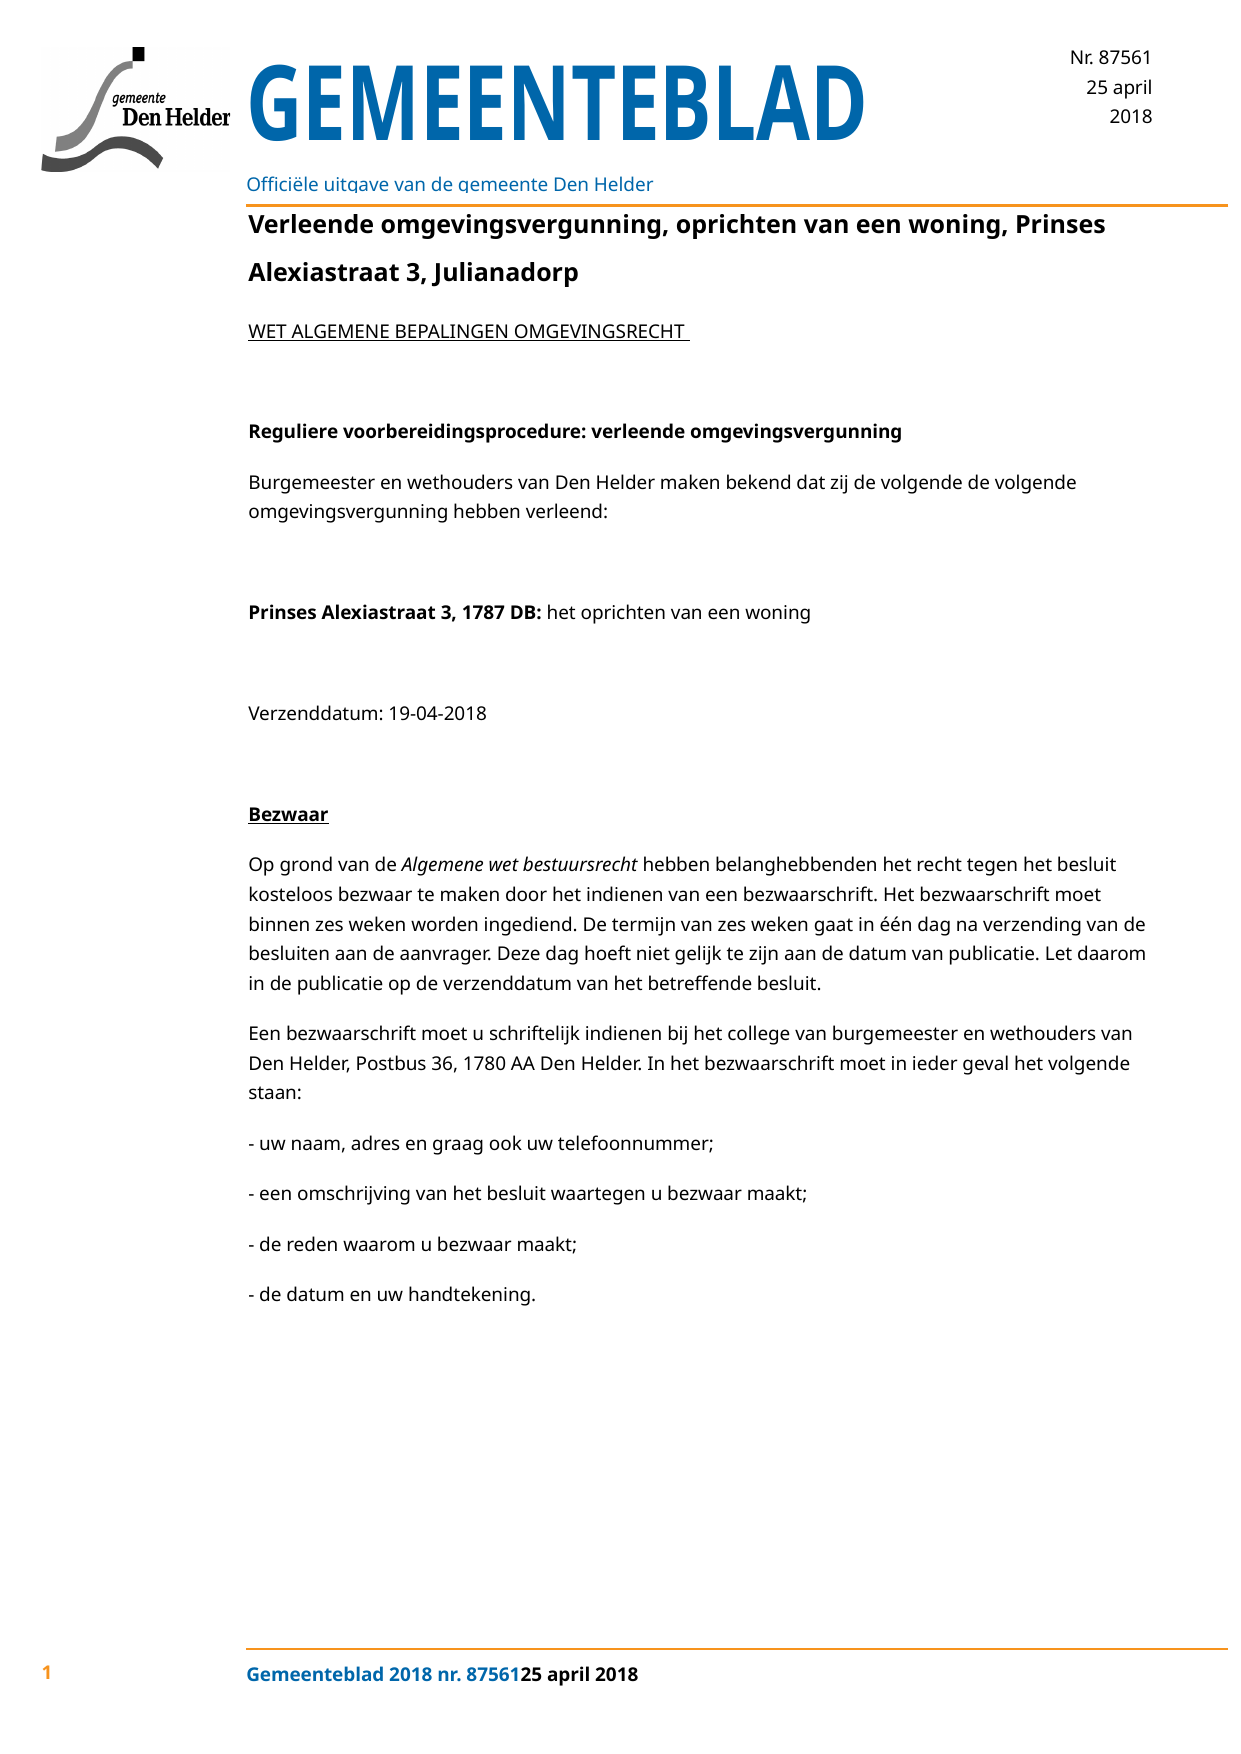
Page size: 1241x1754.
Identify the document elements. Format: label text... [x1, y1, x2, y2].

text Verleende omgevingsvergunning, oprichten van een woning, Prinses Alexiastraat 3, Julianadorp [248, 207, 1152, 288]
text Op grond van de Algemene wet bestuursrecht hebben belanghebbenden het recht tegen het besluit kosteloos bezwaar te maken door het indienen van een bezwaarschrift. Het bezwaarschrift moet binnen zes weken worden ingediend. De termijn van zes weken gaat in één dag na verzending van de besluiten aan de aanvrager. Deze dag hoeft niet gelijk te zijn aan de datum van publicatie. Let daarom in de publicatie op de verzenddatum van het betreffende besluit. [248, 852, 1152, 996]
text - de reden waarom u bezwaar maakt; [248, 1231, 1152, 1257]
text Reguliere voorbereidingsprocedure: verleende omgevingsvergunning [248, 419, 1152, 444]
text - een omschrijving van het besluit waartegen u bezwaar maakt; [248, 1180, 1152, 1206]
text Een bezwaarschrift moet u schriftelijk indienen bij het college van burgemeester en wethouders van Den Helder, Postbus 36, 1780 AA Den Helder. In het bezwaarschrift moet in ieder geval het volgende staan: [248, 1020, 1152, 1105]
text Verzenddatum: 19-04-2018 [248, 700, 1152, 726]
text Burgemeester en wethouders van Den Helder maken bekend dat zij de volgende de volgende omgevingsvergunning hebben verleend: [248, 469, 1152, 524]
picture [41, 47, 231, 172]
text - uw naam, adres en graag ook uw telefoonnummer; [248, 1130, 1152, 1156]
text - de datum en uw handtekening. [248, 1281, 1152, 1307]
text Bezwaar [248, 801, 1152, 827]
text WET ALGEMENE BEPALINGEN OMGEVINGSRECHT [248, 318, 1152, 344]
text Prinses Alexiastraat 3, 1787 DB: het oprichten van een woning [248, 599, 1152, 625]
